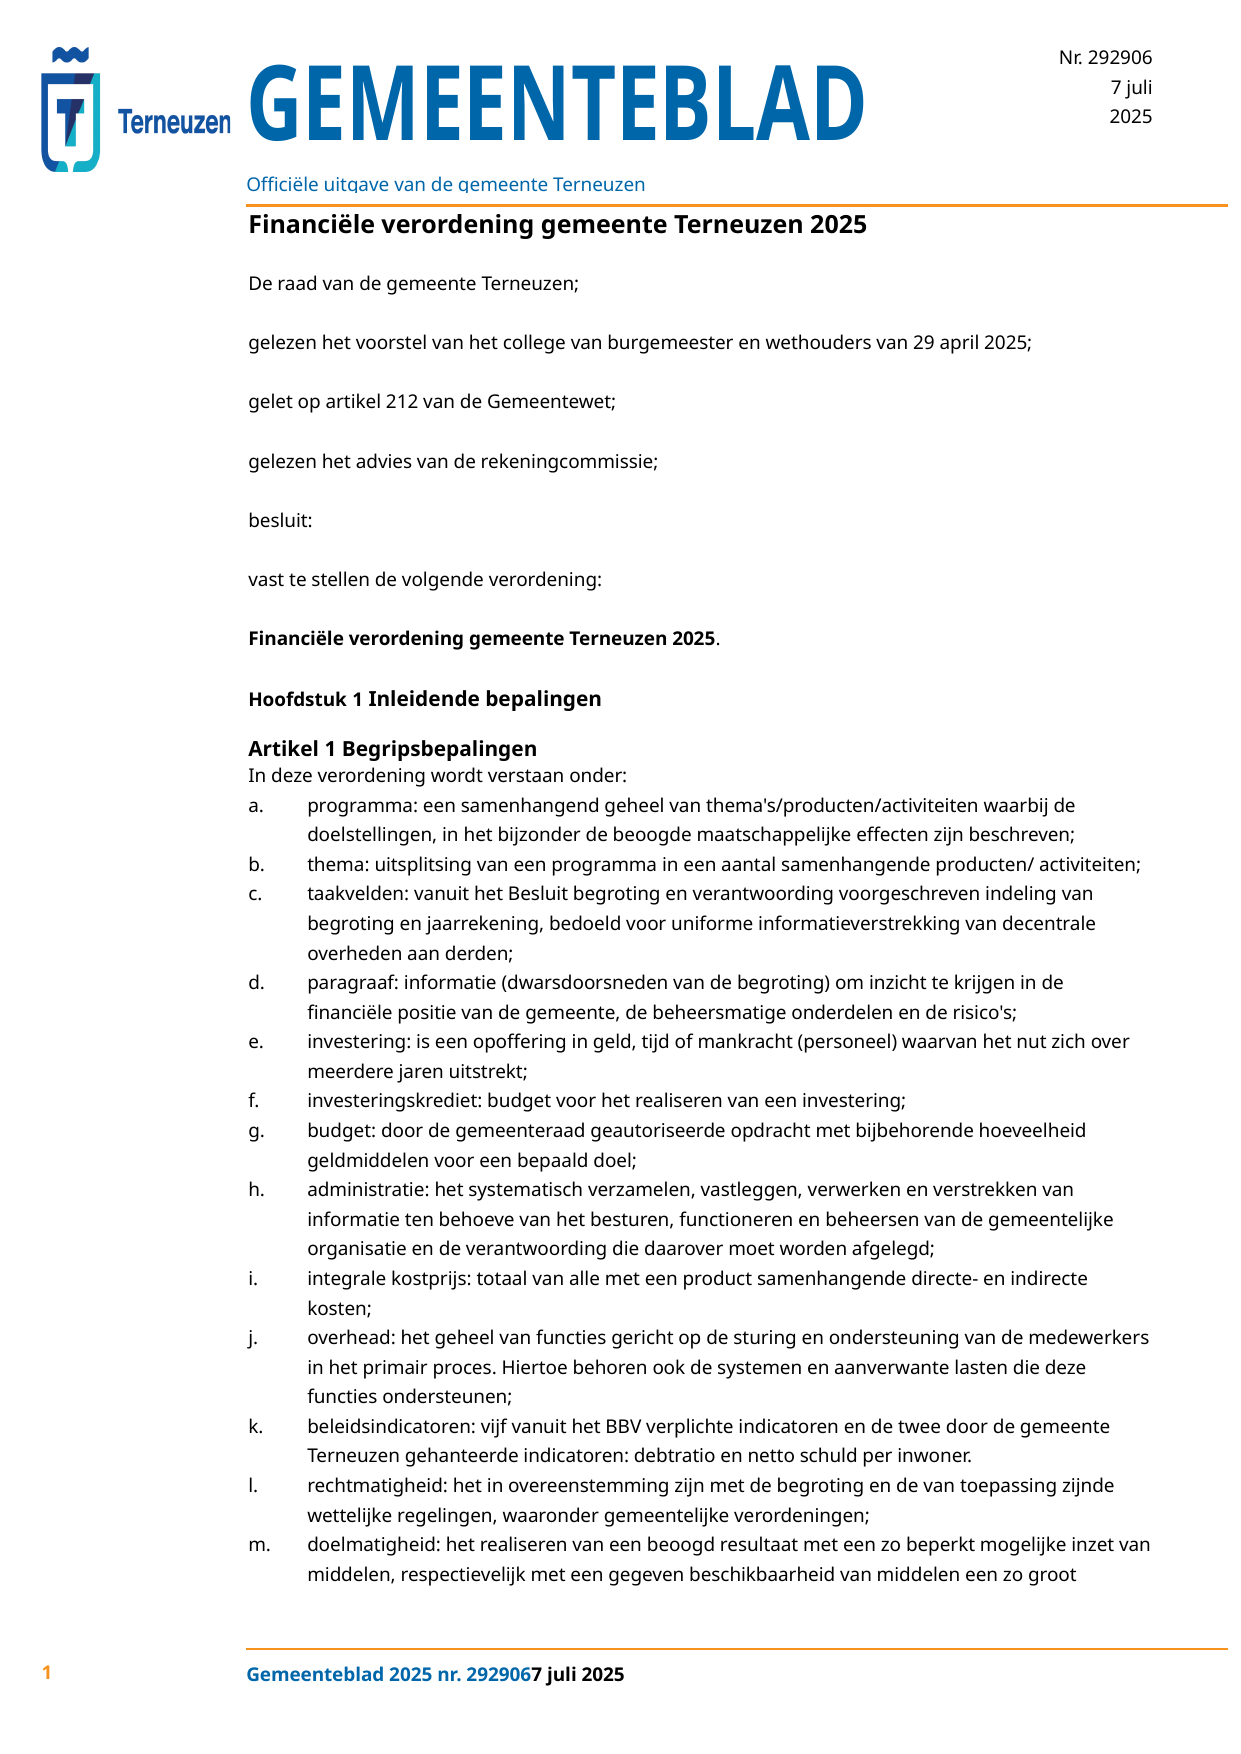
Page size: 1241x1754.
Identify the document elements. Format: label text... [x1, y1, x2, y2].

text Hoofdstuk 1 Inleidende bepalingen [248, 684, 1152, 713]
list taakvelden: vanuit het Besluit begroting en verantwoording voorgeschreven indeling van begroting en jaarrekening, bedoeld voor uniforme informatieverstrekking van decentrale overheden aan derden; [248, 881, 1152, 965]
text De raad van de gemeente Terneuzen; [248, 270, 1152, 296]
list budget: door de gemeenteraad geautoriseerde opdracht met bijbehorende hoeveelheid geldmiddelen voor een bepaald doel; [248, 1117, 1152, 1172]
text Artikel 1 Begripsbepalingen [248, 734, 1152, 762]
list doelmatigheid: het realiseren van een beoogd resultaat met een zo beperkt mogelijke inzet van middelen, respectievelijk met een gegeven beschikbaarheid van middelen een zo groot [248, 1531, 1152, 1587]
list paragraaf: informatie (dwarsdoorsneden van de begroting) om inzicht te krijgen in de financiële positie van de gemeente, de beheersmatige onderdelen en de risico's; [248, 969, 1152, 1024]
list investering: is een opoffering in geld, tijd of mankracht (personeel) waarvan het nut zich over meerdere jaren uitstrekt; [248, 1028, 1152, 1084]
text Financiële verordening gemeente Terneuzen 2025. [248, 625, 1152, 651]
text besluit: [248, 507, 1152, 533]
text In deze verordening wordt verstaan onder: [248, 762, 1152, 788]
list investeringskrediet: budget voor het realiseren van een investering; [248, 1088, 1152, 1113]
list administratie: het systematisch verzamelen, vastleggen, verwerken en verstrekken van informatie ten behoeve van het besturen, functioneren en beheersen van de gemeentelijke organisatie en de verantwoording die daarover moet worden afgelegd; [248, 1176, 1152, 1261]
text vast te stellen de volgende verordening: [248, 566, 1152, 592]
list integrale kostprijs: totaal van alle met een product samenhangende directe- en indirecte kosten; [248, 1265, 1152, 1320]
picture [41, 47, 231, 172]
text gelet op artikel 212 van de Gemeentewet; [248, 389, 1152, 414]
text Financiële verordening gemeente Terneuzen 2025 [248, 207, 1152, 241]
list overhead: het geheel van functies gericht op de sturing en ondersteuning van de medewerkers in het primair proces. Hiertoe behoren ook de systemen en aanverwante lasten die deze functies ondersteunen; [248, 1324, 1152, 1409]
text gelezen het advies van de rekeningcommissie; [248, 448, 1152, 473]
list thema: uitsplitsing van een programma in een aantal samenhangende producten/ activiteiten; [248, 851, 1152, 877]
list beleidsindicatoren: vijf vanuit het BBV verplichte indicatoren en de twee door de gemeente Terneuzen gehanteerde indicatoren: debtratio en netto schuld per inwoner. [248, 1413, 1152, 1468]
list rechtmatigheid: het in overeenstemming zijn met de begroting en de van toepassing zijnde wettelijke regelingen, waaronder gemeentelijke verordeningen; [248, 1472, 1152, 1527]
text gelezen het voorstel van het college van burgemeester en wethouders van 29 april 2025; [248, 329, 1152, 355]
list programma: een samenhangend geheel van thema's/producten/activiteiten waarbij de doelstellingen, in het bijzonder de beoogde maatschappelijke effecten zijn beschreven; [248, 792, 1152, 847]
